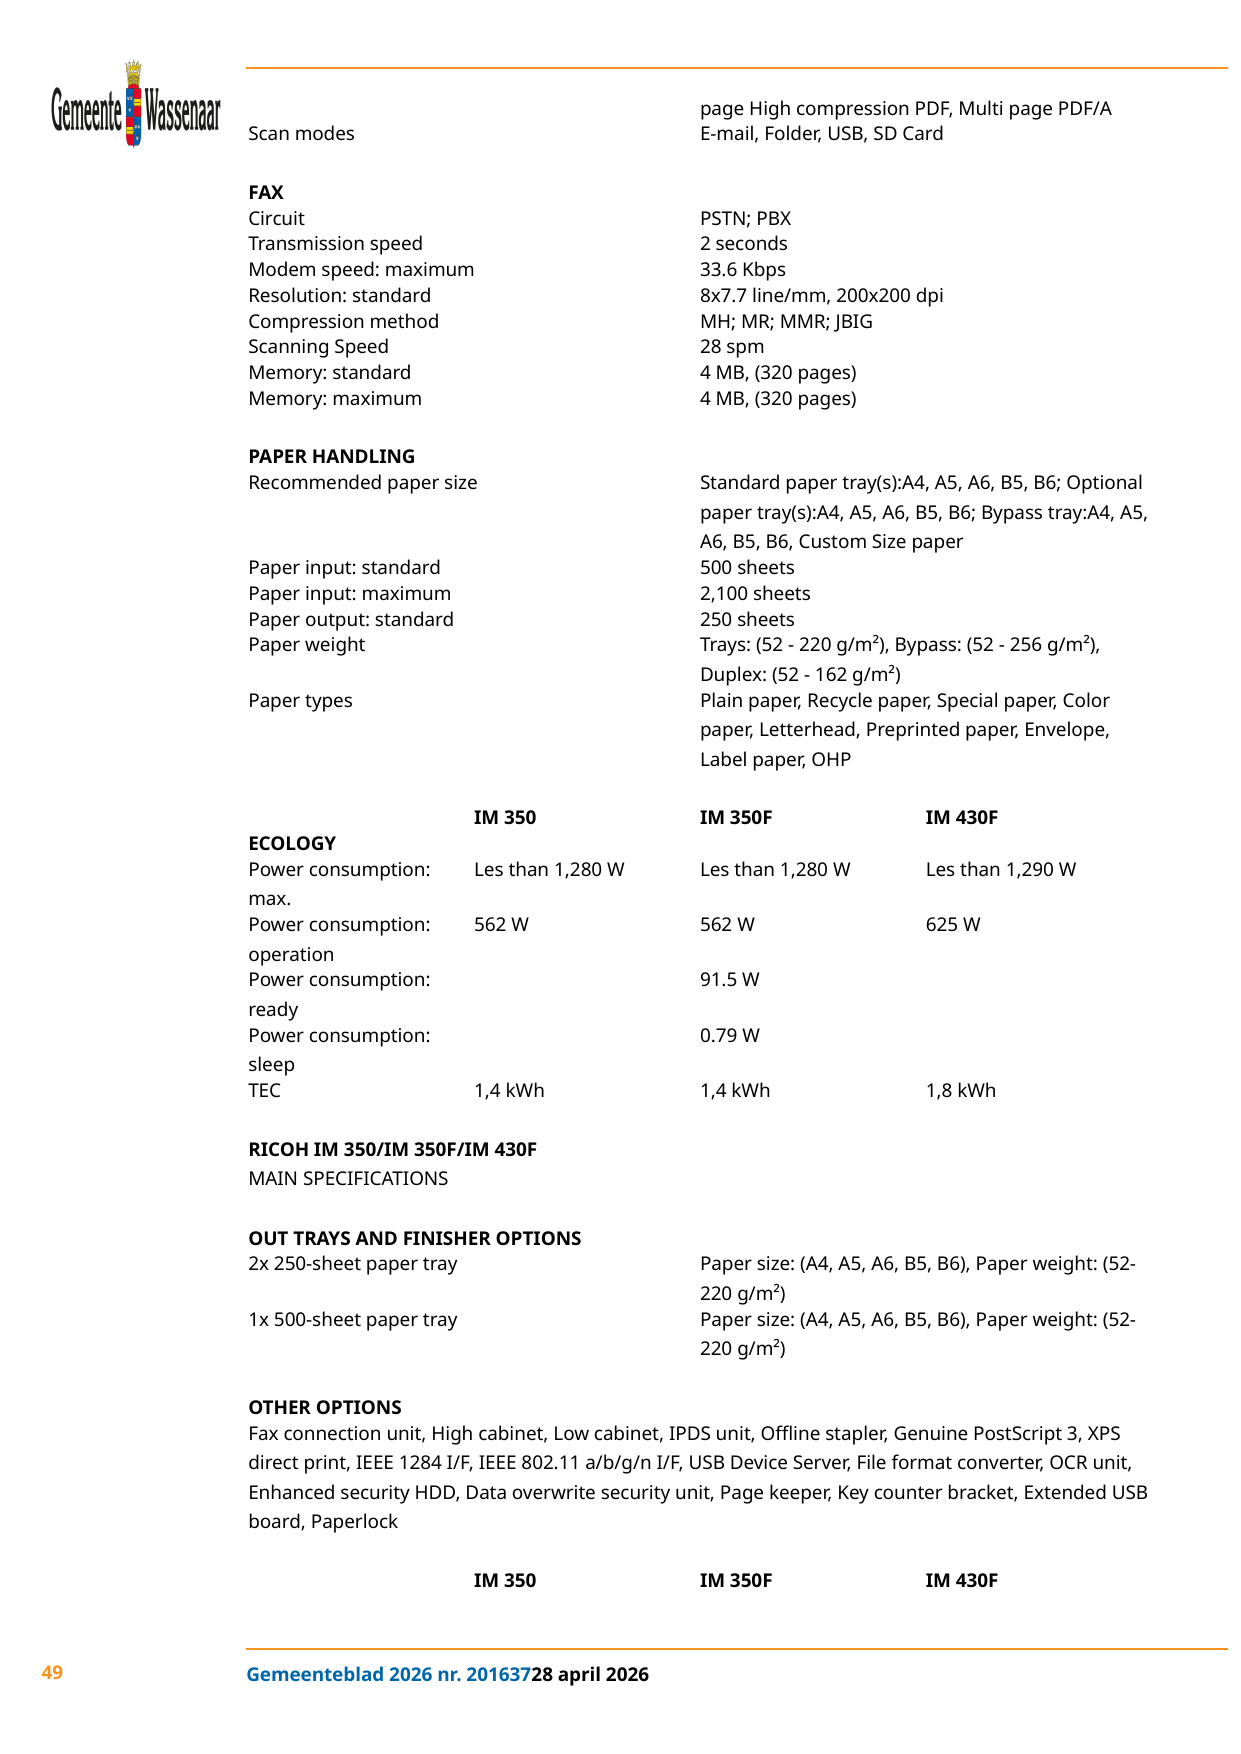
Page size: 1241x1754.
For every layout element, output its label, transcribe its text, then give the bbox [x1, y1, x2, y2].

table_cell Trays: (52 - 220 g/m²), Bypass: (52 - 256 g/m²), Duplex: (52 - 162 g/m²) [700, 631, 1152, 687]
table_cell 91.5 W [700, 967, 926, 1022]
text RICOH IM 350/IM 350F/IM 430F [248, 1136, 1152, 1162]
table_cell Paper types [248, 687, 700, 772]
table_cell [474, 830, 700, 856]
table_header IM 430F [926, 805, 1152, 830]
picture [41, 47, 231, 172]
table_header [700, 1225, 1152, 1250]
table_header IM 430F [926, 1567, 1152, 1593]
table_cell 33.6 Kbps [700, 256, 1152, 282]
table_cell E-mail, Folder, USB, SD Card [700, 121, 1152, 146]
table_cell 562 W [700, 911, 926, 967]
table_header FAX [248, 179, 700, 205]
table_cell Paper input: maximum [248, 580, 700, 606]
table_header OTHER OPTIONS [248, 1394, 1152, 1420]
table_cell Power consumption: operation [248, 911, 474, 967]
table_cell 4 MB, (320 pages) [700, 385, 1152, 411]
table_header OUT TRAYS AND FINISHER OPTIONS [248, 1225, 700, 1250]
table_cell Les than 1,280 W [474, 856, 700, 911]
table_cell Resolution: standard [248, 282, 700, 308]
table_cell PSTN; PBX [700, 205, 1152, 231]
table_cell [474, 967, 700, 1022]
text MAIN SPECIFICATIONS [248, 1165, 1152, 1191]
table_cell 2,100 sheets [700, 580, 1152, 606]
table_cell Memory: standard [248, 359, 700, 385]
table_header [248, 1567, 474, 1593]
table_cell 4 MB, (320 pages) [700, 359, 1152, 385]
table_cell 250 sheets [700, 606, 1152, 631]
table_cell page High compression PDF, Multi page PDF/A [700, 95, 1152, 121]
table_cell Compression method [248, 308, 700, 333]
table_cell 500 sheets [700, 554, 1152, 580]
table_cell Paper input: standard [248, 554, 700, 580]
table_cell Power consumption: sleep [248, 1022, 474, 1077]
table_cell Power consumption: ready [248, 967, 474, 1022]
table_cell Scan modes [248, 121, 700, 146]
table_cell Paper output: standard [248, 606, 700, 631]
table_cell 8x7.7 line/mm, 200x200 dpi [700, 282, 1152, 308]
table_cell 1x 500-sheet paper tray [248, 1306, 700, 1361]
table_cell Recommended paper size [248, 469, 700, 554]
table_cell Scanning Speed [248, 334, 700, 359]
table_cell Les than 1,290 W [926, 856, 1152, 911]
table_cell Paper weight [248, 631, 700, 687]
table_header [700, 179, 1152, 205]
table_cell 28 spm [700, 334, 1152, 359]
table_cell Fax connection unit, High cabinet, Low cabinet, IPDS unit, Offline stapler, Genuine PostScript 3, XPS direct print, IEEE 1284 I/F, IEEE 802.11 a/b/g/n I/F, USB Device Server, File format converter, OCR unit, Enhanced security HDD, Data overwrite security unit, Page keeper, Key counter bracket, Extended USB board, Paperlock [248, 1420, 1152, 1534]
table_cell Standard paper tray(s):A4, A5, A6, B5, B6; Optional paper tray(s):A4, A5, A6, B5, B6; Bypass tray:A4, A5, A6, B5, B6, Custom Size paper [700, 469, 1152, 554]
table_cell 1,4 kWh [700, 1077, 926, 1103]
table_cell 2 seconds [700, 231, 1152, 256]
table_cell [926, 830, 1152, 856]
table_cell TEC [248, 1077, 474, 1103]
table_cell Transmission speed [248, 231, 700, 256]
table_cell Les than 1,280 W [700, 856, 926, 911]
table_header IM 350F [700, 805, 926, 830]
table_cell [248, 95, 700, 121]
table_cell MH; MR; MMR; JBIG [700, 308, 1152, 333]
table_cell [474, 1022, 700, 1077]
table_header IM 350 [474, 1567, 700, 1593]
table_cell Modem speed: maximum [248, 256, 700, 282]
table_cell 562 W [474, 911, 700, 967]
table_cell [926, 1022, 1152, 1077]
table_cell Paper size: (A4, A5, A6, B5, B6), Paper weight: (52-220 g/m²) [700, 1250, 1152, 1306]
table_header IM 350F [700, 1567, 926, 1593]
table_cell Paper size: (A4, A5, A6, B5, B6), Paper weight: (52-220 g/m²) [700, 1306, 1152, 1361]
table_header [700, 444, 1152, 469]
table_header PAPER HANDLING [248, 444, 700, 469]
table_cell Circuit [248, 205, 700, 231]
table_cell Power consumption: max. [248, 856, 474, 911]
table_cell [700, 830, 926, 856]
table_cell ECOLOGY [248, 830, 474, 856]
table_cell [926, 967, 1152, 1022]
table_cell 1,8 kWh [926, 1077, 1152, 1103]
table_cell Memory: maximum [248, 385, 700, 411]
table_cell Plain paper, Recycle paper, Special paper, Color paper, Letterhead, Preprinted paper, Envelope, Label paper, OHP [700, 687, 1152, 772]
table_cell 2x 250-sheet paper tray [248, 1250, 700, 1306]
table_header IM 350 [474, 805, 700, 830]
table_cell 1,4 kWh [474, 1077, 700, 1103]
table_cell 0.79 W [700, 1022, 926, 1077]
table_header [248, 805, 474, 830]
table_cell 625 W [926, 911, 1152, 967]
